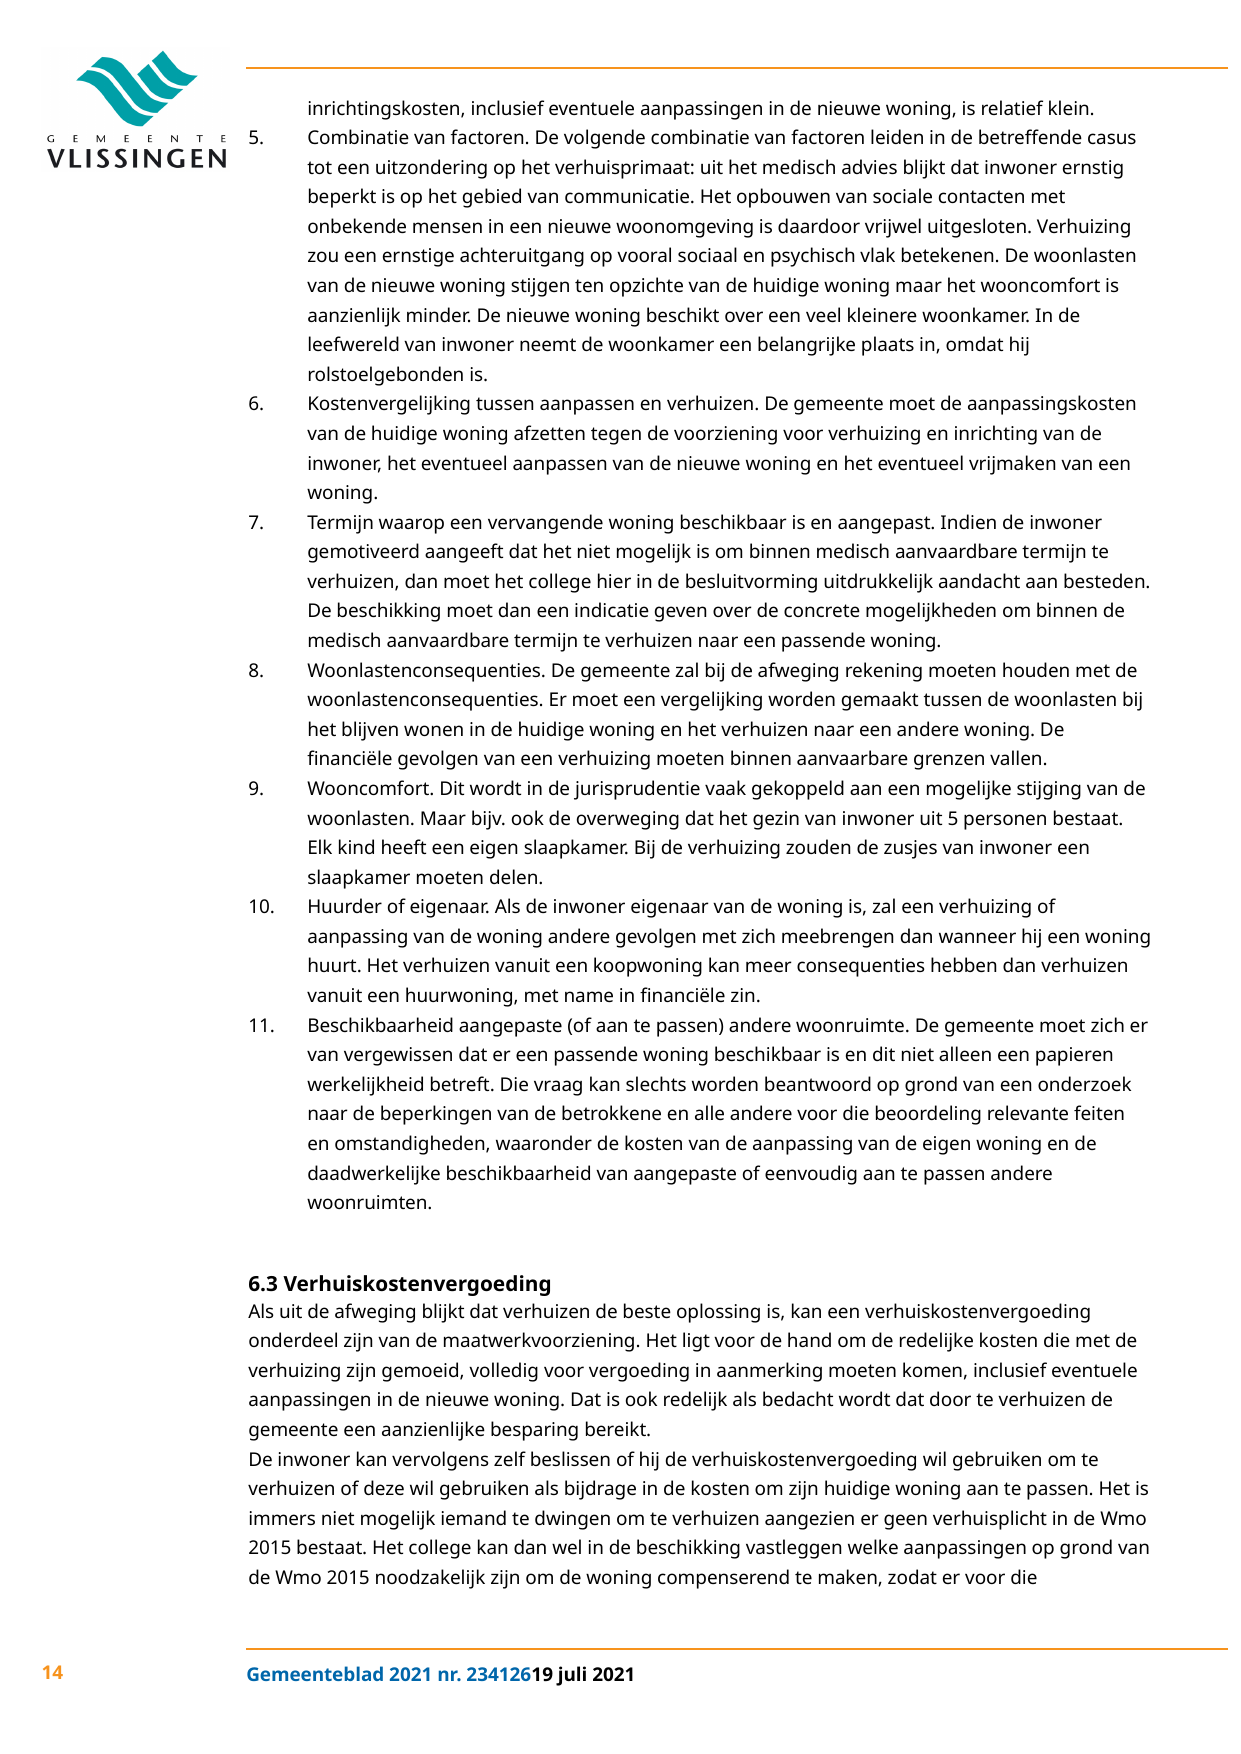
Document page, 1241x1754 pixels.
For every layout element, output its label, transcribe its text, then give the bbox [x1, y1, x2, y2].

list Woonlastenconsequenties. De gemeente zal bij de afweging rekening moeten houden met de woonlastenconsequenties. Er moet een vergelijking worden gemaakt tussen de woonlasten bij het blijven wonen in de huidige woning en het verhuizen naar een andere woning. De financiële gevolgen van een verhuizing moeten binnen aanvaarbare grenzen vallen. [248, 657, 1152, 771]
list Huurder of eigenaar. Als de inwoner eigenaar van de woning is, zal een verhuizing of aanpassing van de woning andere gevolgen met zich meebrengen dan wanneer hij een woning huurt. Het verhuizen vanuit een koopwoning kan meer consequenties hebben dan verhuizen vanuit een huurwoning, met name in financiële zin. [248, 893, 1152, 1008]
list Combinatie van factoren. De volgende combinatie van factoren leiden in de betreffende casus tot een uitzondering op het verhuisprimaat: uit het medisch advies blijkt dat inwoner ernstig beperkt is op het gebied van communicatie. Het opbouwen van sociale contacten met onbekende mensen in een nieuwe woonomgeving is daardoor vrijwel uitgesloten. Verhuizing zou een ernstige achteruitgang op vooral sociaal en psychisch vlak betekenen. De woonlasten van de nieuwe woning stijgen ten opzichte van de huidige woning maar het wooncomfort is aanzienlijk minder. De nieuwe woning beschikt over een veel kleinere woonkamer. In de leefwereld van inwoner neemt de woonkamer een belangrijke plaats in, omdat hij rolstoelgebonden is. [248, 124, 1152, 387]
picture [41, 47, 231, 172]
list Termijn waarop een vervangende woning beschikbaar is en aangepast. Indien de inwoner gemotiveerd aangeeft dat het niet mogelijk is om binnen medisch aanvaardbare termijn te verhuizen, dan moet het college hier in de besluitvorming uitdrukkelijk aandacht aan besteden. De beschikking moet dan een indicatie geven over de concrete mogelijkheden om binnen de medisch aanvaardbare termijn te verhuizen naar een passende woning. [248, 509, 1152, 653]
list inrichtingskosten, inclusief eventuele aanpassingen in de nieuwe woning, is relatief klein. [248, 95, 1152, 121]
list Wooncomfort. Dit wordt in de jurisprudentie vaak gekoppeld aan een mogelijke stijging van de woonlasten. Maar bijv. ook de overweging dat het gezin van inwoner uit 5 personen bestaat. Elk kind heeft een eigen slaapkamer. Bij de verhuizing zouden de zusjes van inwoner een slaapkamer moeten delen. [248, 775, 1152, 890]
text De inwoner kan vervolgens zelf beslissen of hij de verhuiskostenvergoeding wil gebruiken om te verhuizen of deze wil gebruiken als bijdrage in de kosten om zijn huidige woning aan te passen. Het is immers niet mogelijk iemand te dwingen om te verhuizen aangezien er geen verhuisplicht in de Wmo 2015 bestaat. Het college kan dan wel in de beschikking vastleggen welke aanpassingen op grond van de Wmo 2015 noodzakelijk zijn om de woning compenserend te maken, zodat er voor die [248, 1446, 1152, 1590]
text Als uit de afweging blijkt dat verhuizen de beste oplossing is, kan een verhuiskostenvergoeding onderdeel zijn van de maatwerkvoorziening. Het ligt voor de hand om de redelijke kosten die met de verhuizing zijn gemoeid, volledig voor vergoeding in aanmerking moeten komen, inclusief eventuele aanpassingen in de nieuwe woning. Dat is ook redelijk als bedacht wordt dat door te verhuizen de gemeente een aanzienlijke besparing bereikt. [248, 1298, 1152, 1442]
list Kostenvergelijking tussen aanpassen en verhuizen. De gemeente moet de aanpassingskosten van de huidige woning afzetten tegen de voorziening voor verhuizing en inrichting van de inwoner, het eventueel aanpassen van de nieuwe woning en het eventueel vrijmaken van een woning. [248, 391, 1152, 505]
list Beschikbaarheid aangepaste (of aan te passen) andere woonruimte. De gemeente moet zich er van vergewissen dat er een passende woning beschikbaar is en dit niet alleen een papieren werkelijkheid betreft. Die vraag kan slechts worden beantwoord op grond van een onderzoek naar de beperkingen van de betrokkene en alle andere voor die beoordeling relevante feiten en omstandigheden, waaronder de kosten van de aanpassing van de eigen woning en de daadwerkelijke beschikbaarheid van aangepaste of eenvoudig aan te passen andere woonruimten. [248, 1012, 1152, 1215]
text 6.3 Verhuiskostenvergoeding [248, 1269, 1152, 1298]
